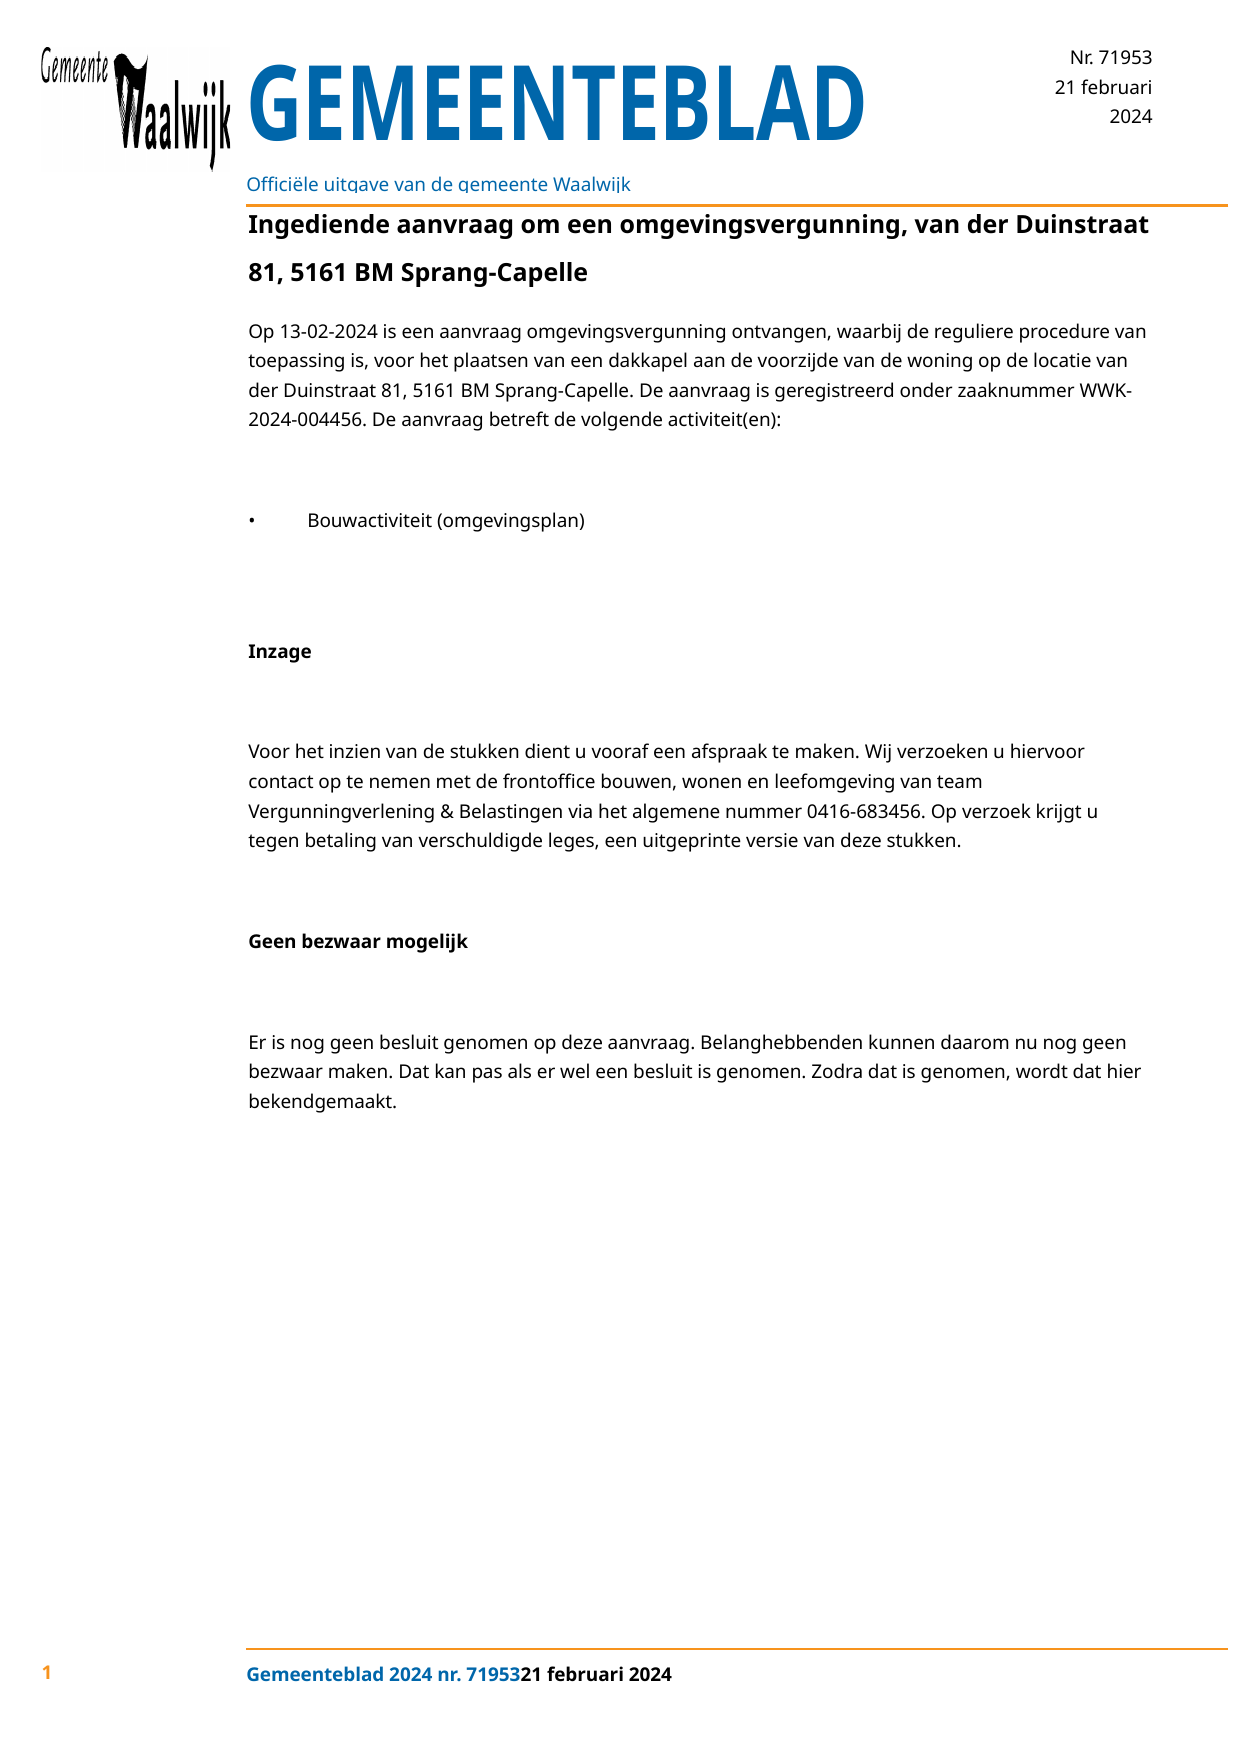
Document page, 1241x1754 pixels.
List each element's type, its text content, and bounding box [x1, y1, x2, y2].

text Voor het inzien van de stukken dient u vooraf een afspraak te maken. Wij verzoeken u hiervoor contact op te nemen met de frontoffice bouwen, wonen en leefomgeving van team Vergunningverlening & Belastingen via het algemene nummer 0416-683456. Op verzoek krijgt u tegen betaling van verschuldigde leges, een uitgeprinte versie van deze stukken. [248, 739, 1152, 853]
list Bouwactiviteit (omgevingsplan) [248, 507, 1152, 533]
text Ingediende aanvraag om een omgevingsvergunning, van der Duinstraat 81, 5161 BM Sprang-Capelle [248, 207, 1152, 288]
picture [41, 47, 231, 172]
text Geen bezwaar mogelijk [248, 928, 1152, 954]
text Op 13-02-2024 is een aanvraag omgevingsvergunning ontvangen, waarbij de reguliere procedure van toepassing is, voor het plaatsen van een dakkapel aan de voorzijde van de woning op de locatie van der Duinstraat 81, 5161 BM Sprang-Capelle. De aanvraag is geregistreerd onder zaaknummer WWK-2024-004456. De aanvraag betreft de volgende activiteit(en): [248, 318, 1152, 432]
text Inzage [248, 638, 1152, 664]
text Er is nog geen besluit genomen op deze aanvraag. Belanghebbenden kunnen daarom nu nog geen bezwaar maken. Dat kan pas als er wel een besluit is genomen. Zodra dat is genomen, wordt dat hier bekendgemaakt. [248, 1029, 1152, 1114]
